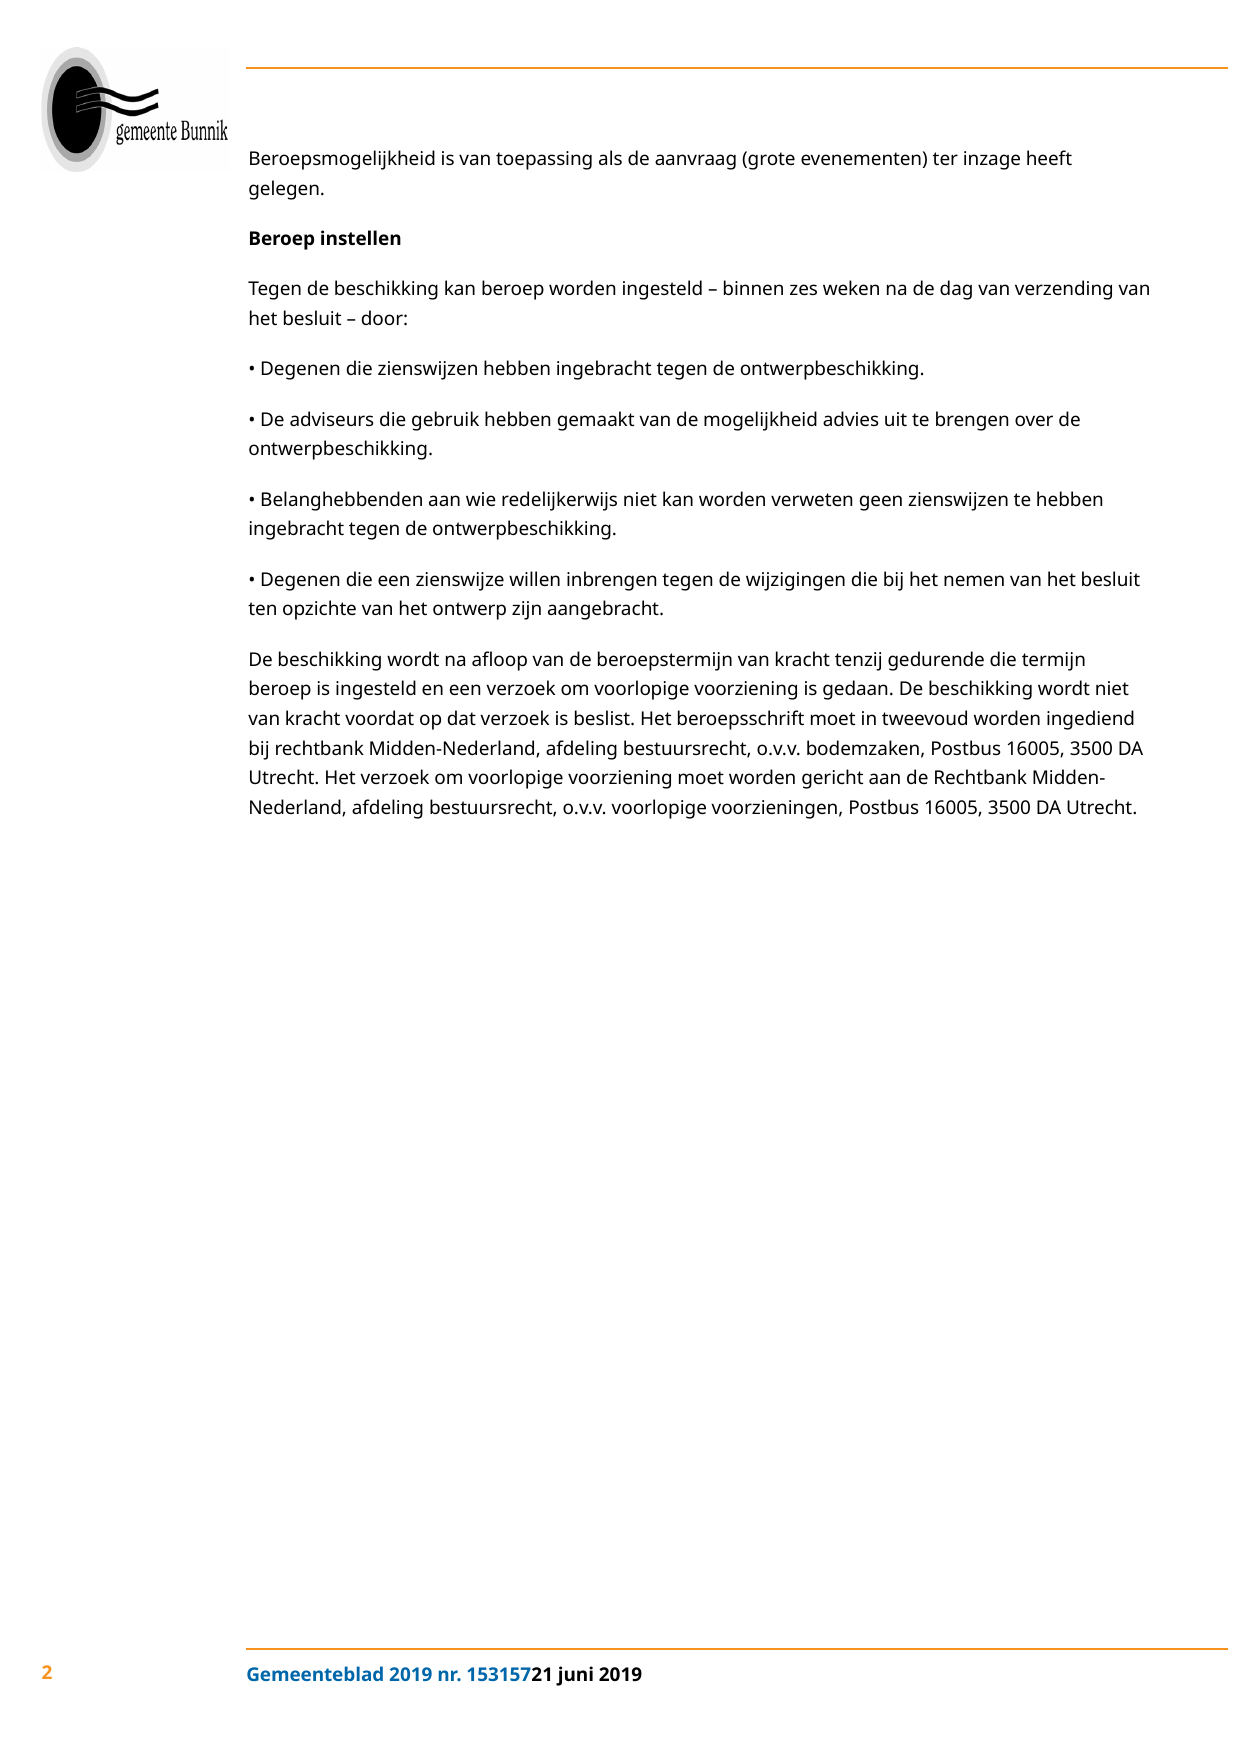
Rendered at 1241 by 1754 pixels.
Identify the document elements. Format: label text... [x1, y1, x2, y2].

text • Belanghebbenden aan wie redelijkerwijs niet kan worden verweten geen zienswijzen te hebben ingebracht tegen de ontwerpbeschikking. [248, 486, 1152, 541]
text • Degenen die een zienswijze willen inbrengen tegen de wijzigingen die bij het nemen van het besluit ten opzichte van het ontwerp zijn aangebracht. [248, 566, 1152, 621]
text Beroepsmogelijkheid is van toepassing als de aanvraag (grote evenementen) ter inzage heeft gelegen. [248, 145, 1152, 201]
text Tegen de beschikking kan beroep worden ingesteld – binnen zes weken na de dag van verzending van het besluit – door: [248, 276, 1152, 331]
text • De adviseurs die gebruik hebben gemaakt van de mogelijkheid advies uit te brengen over de ontwerpbeschikking. [248, 406, 1152, 461]
text Beroep instellen [248, 225, 1152, 251]
text • Degenen die zienswijzen hebben ingebracht tegen de ontwerpbeschikking. [248, 356, 1152, 381]
picture [41, 47, 231, 172]
text De beschikking wordt na afloop van de beroepstermijn van kracht tenzij gedurende die termijn beroep is ingesteld en een verzoek om voorlopige voorziening is gedaan. De beschikking wordt niet van kracht voordat op dat verzoek is beslist. Het beroepsschrift moet in tweevoud worden ingediend bij rechtbank Midden-Nederland, afdeling bestuursrecht, o.v.v. bodemzaken, Postbus 16005, 3500 DA Utrecht. Het verzoek om voorlopige voorziening moet worden gericht aan de Rechtbank Midden-Nederland, afdeling bestuursrecht, o.v.v. voorlopige voorzieningen, Postbus 16005, 3500 DA Utrecht. [248, 646, 1152, 820]
